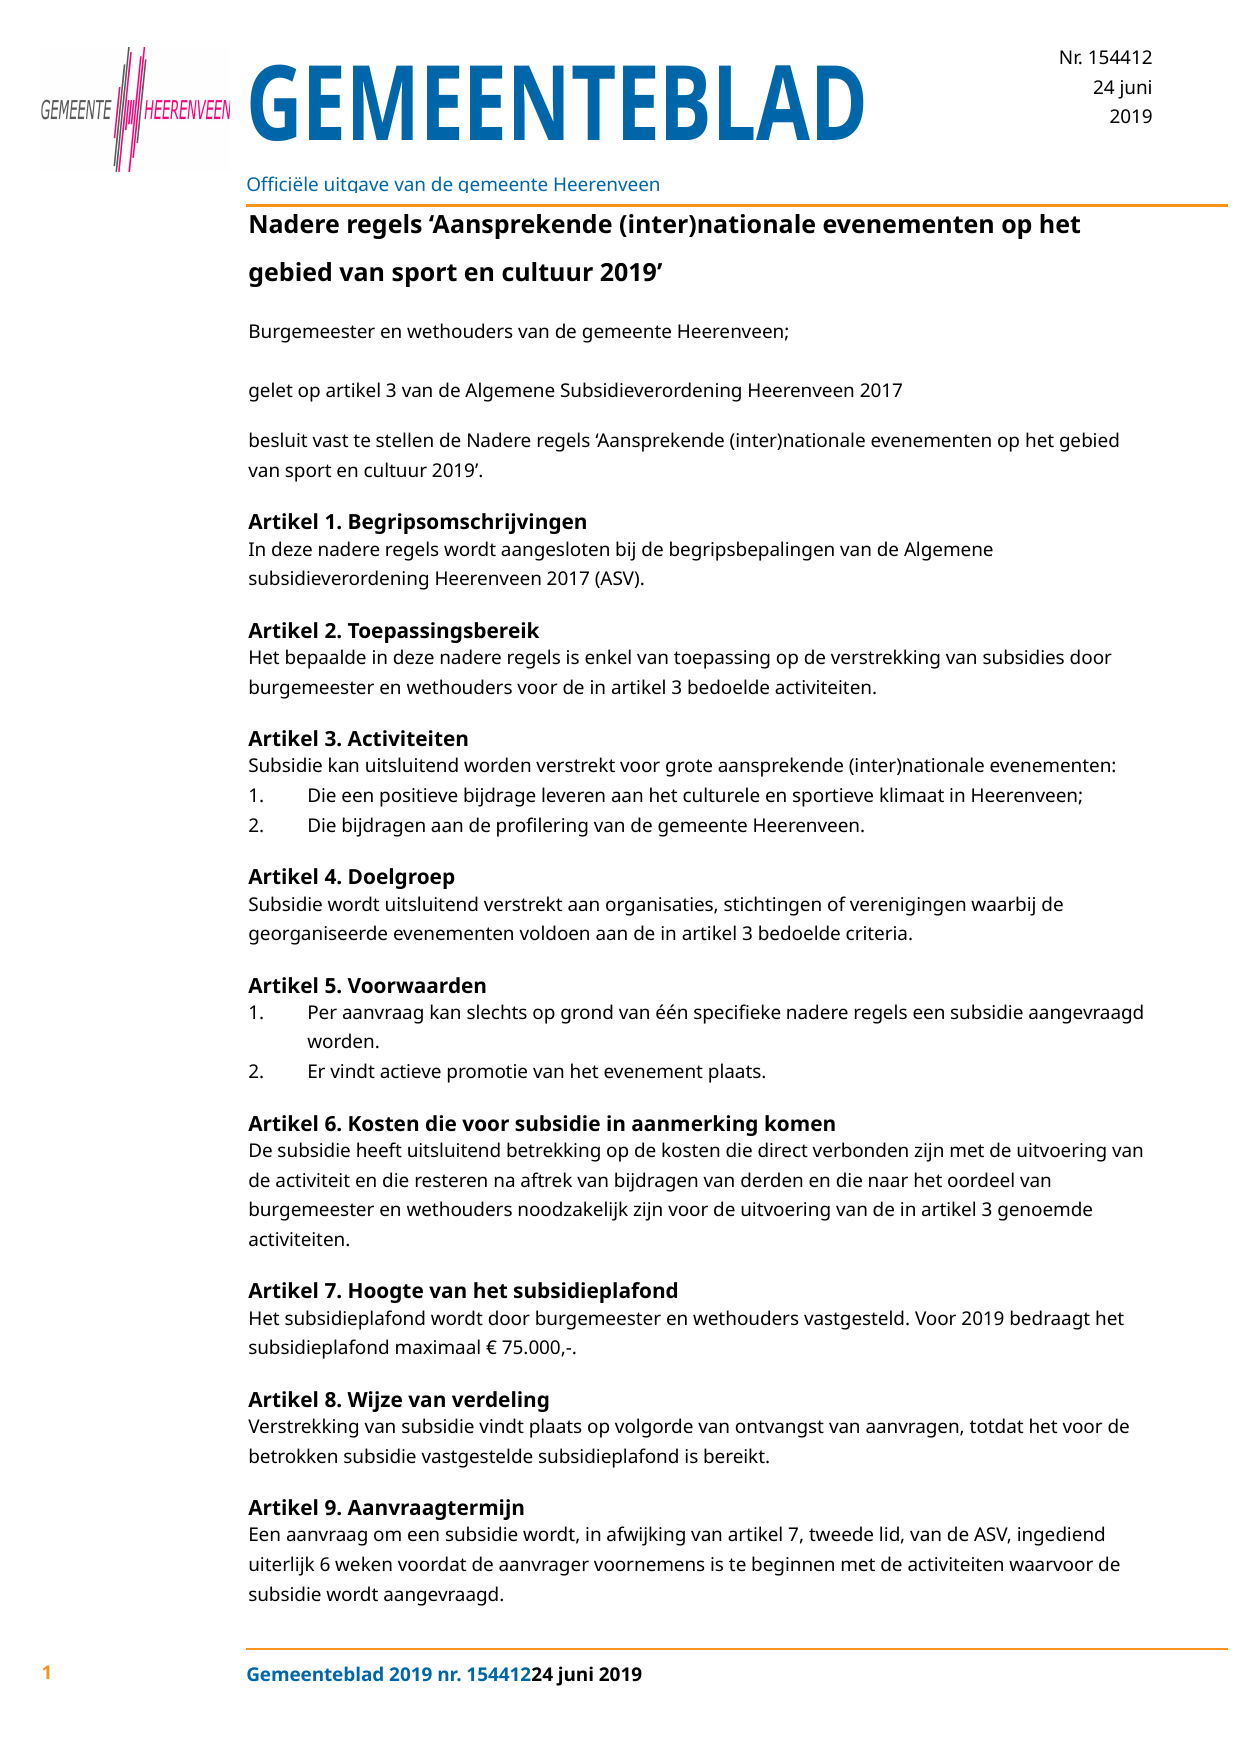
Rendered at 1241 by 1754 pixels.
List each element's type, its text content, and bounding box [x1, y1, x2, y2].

text Artikel 5. Voorwaarden [248, 971, 1152, 999]
text Artikel 3. Activiteiten [248, 724, 1152, 753]
text Subsidie wordt uitsluitend verstrekt aan organisaties, stichtingen of verenigingen waarbij de georganiseerde evenementen voldoen aan de in artikel 3 bedoelde criteria. [248, 891, 1152, 946]
text Artikel 4. Doelgroep [248, 862, 1152, 891]
text Een aanvraag om een subsidie wordt, in afwijking van artikel 7, tweede lid, van de ASV, ingediend uiterlijk 6 weken voordat de aanvrager voornemens is te beginnen met de activiteiten waarvoor de subsidie wordt aangevraagd. [248, 1522, 1152, 1607]
list Er vindt actieve promotie van het evenement plaats. [248, 1058, 1152, 1084]
text Artikel 6. Kosten die voor subsidie in aanmerking komen [248, 1109, 1152, 1137]
list Die een positieve bijdrage leveren aan het culturele en sportieve klimaat in Heerenveen; [248, 782, 1152, 808]
text De subsidie heeft uitsluitend betrekking op de kosten die direct verbonden zijn met de uitvoering van de activiteit en die resteren na aftrek van bijdragen van derden en die naar het oordeel van burgemeester en wethouders noodzakelijk zijn voor de uitvoering van de in artikel 3 genoemde activiteiten. [248, 1137, 1152, 1252]
text Het bepaalde in deze nadere regels is enkel van toepassing op de verstrekking van subsidies door burgemeester en wethouders voor de in artikel 3 bedoelde activiteiten. [248, 644, 1152, 699]
text Artikel 2. Toepassingsbereik [248, 616, 1152, 644]
text Artikel 9. Aanvraagtermijn [248, 1493, 1152, 1522]
text besluit vast te stellen de Nadere regels ‘Aansprekende (inter)nationale evenementen op het gebied van sport en cultuur 2019’. [248, 427, 1152, 483]
text Artikel 8. Wijze van verdeling [248, 1385, 1152, 1413]
text Artikel 1. Begripsomschrijvingen [248, 507, 1152, 536]
text Burgemeester en wethouders van de gemeente Heerenveen; [248, 318, 1152, 344]
list Per aanvraag kan slechts op grond van één specifieke nadere regels een subsidie aangevraagd worden. [248, 999, 1152, 1054]
text Verstrekking van subsidie vindt plaats op volgorde van ontvangst van aanvragen, totdat het voor de betrokken subsidie vastgestelde subsidieplafond is bereikt. [248, 1413, 1152, 1468]
list Die bijdragen aan de profilering van de gemeente Heerenveen. [248, 812, 1152, 838]
picture [41, 47, 231, 172]
text Artikel 7. Hoogte van het subsidieplafond [248, 1276, 1152, 1305]
text Nadere regels ‘Aansprekende (inter)nationale evenementen op het gebied van sport en cultuur 2019’ [248, 207, 1152, 288]
text Het subsidieplafond wordt door burgemeester en wethouders vastgesteld. Voor 2019 bedraagt het subsidieplafond maximaal € 75.000,-. [248, 1305, 1152, 1360]
text gelet op artikel 3 van de Algemene Subsidieverordening Heerenveen 2017 [248, 377, 1152, 403]
text Subsidie kan uitsluitend worden verstrekt voor grote aansprekende (inter)nationale evenementen: [248, 753, 1152, 778]
text In deze nadere regels wordt aangesloten bij de begripsbepalingen van de Algemene subsidieverordening Heerenveen 2017 (ASV). [248, 536, 1152, 591]
